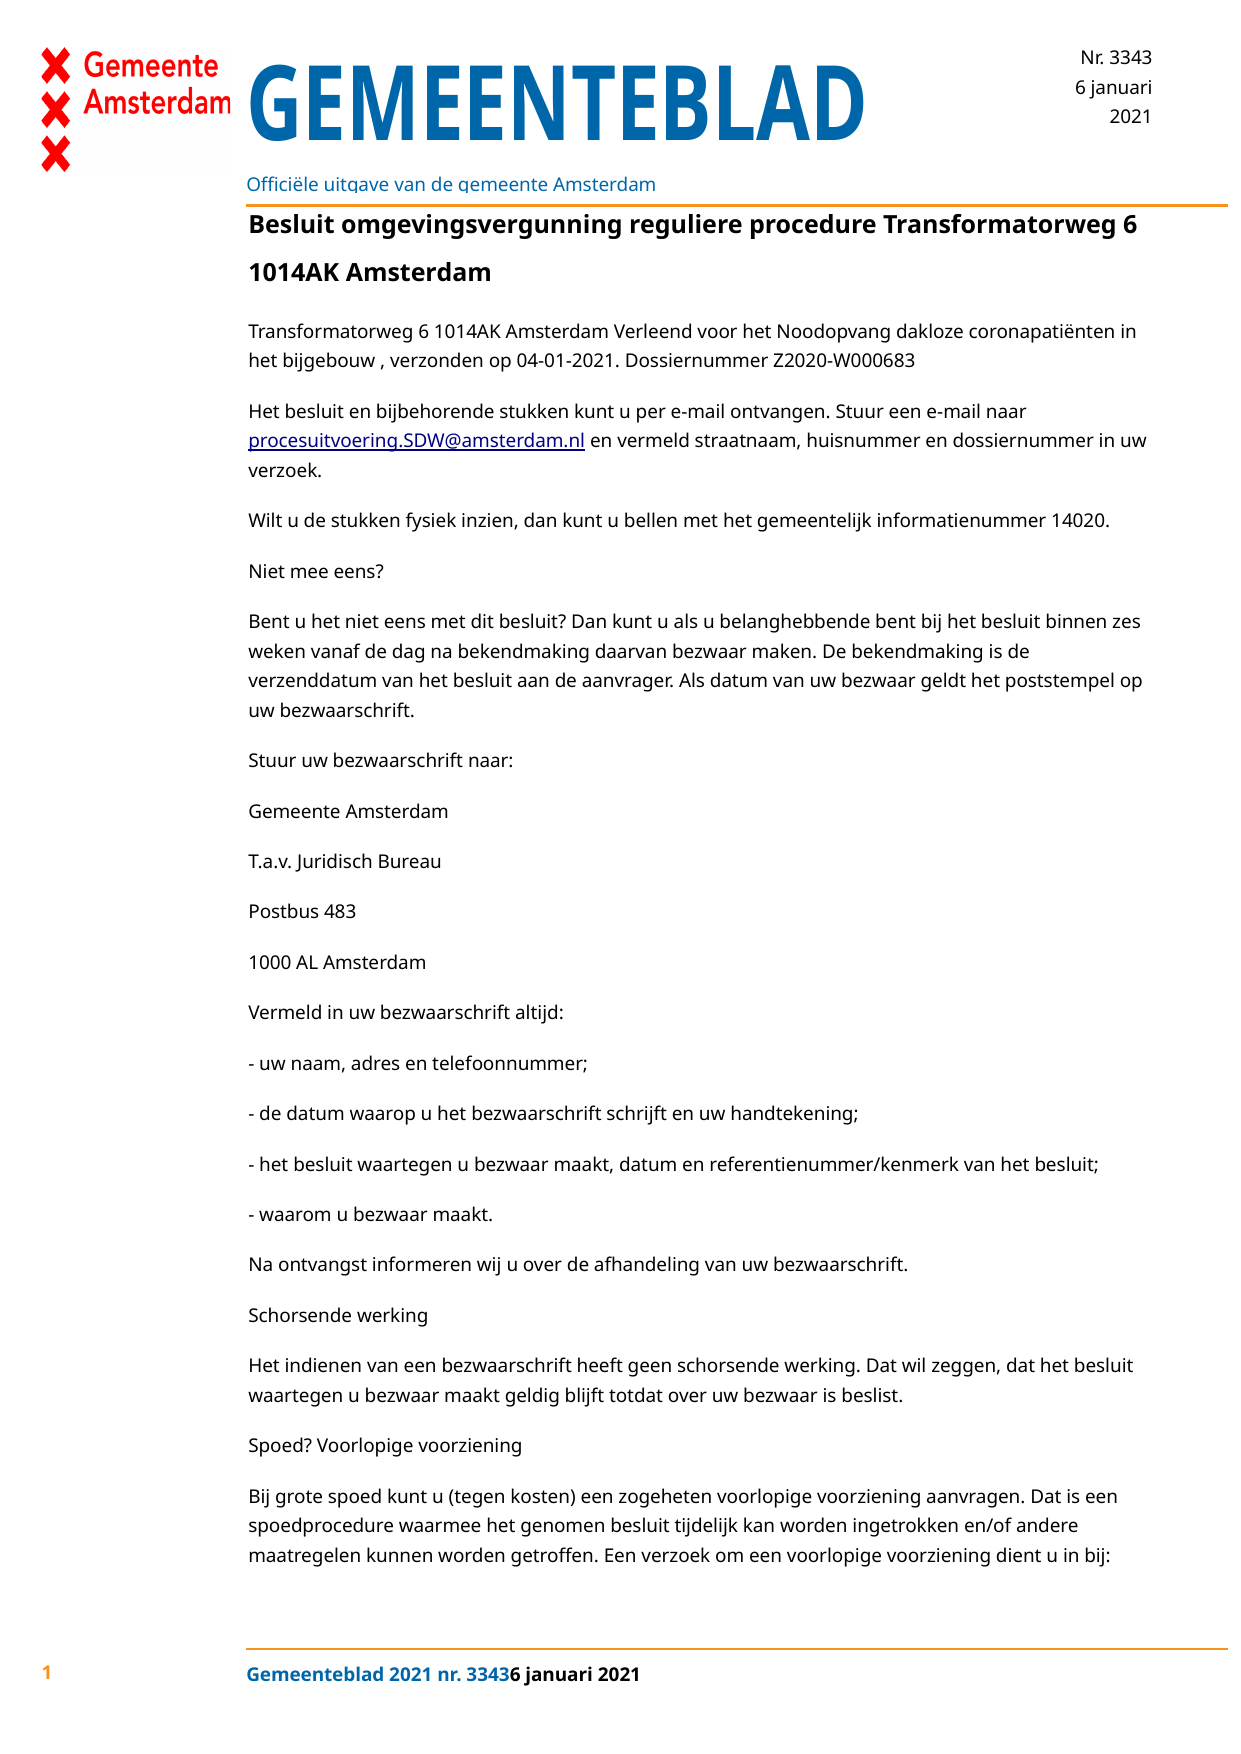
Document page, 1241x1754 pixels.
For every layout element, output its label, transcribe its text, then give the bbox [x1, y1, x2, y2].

text Besluit omgevingsvergunning reguliere procedure Transformatorweg 6 1014AK Amsterdam [248, 207, 1152, 288]
text Niet mee eens? [248, 558, 1152, 584]
text Spoed? Voorlopige voorziening [248, 1432, 1152, 1458]
text Gemeente Amsterdam [248, 798, 1152, 824]
text - uw naam, adres en telefoonnummer; [248, 1050, 1152, 1076]
text Bent u het niet eens met dit besluit? Dan kunt u als u belanghebbende bent bij het besluit binnen zes weken vanaf de dag na bekendmaking daarvan bezwaar maken. De bekendmaking is de verzenddatum van het besluit aan de aanvrager. Als datum van uw bezwaar geldt het poststempel op uw bezwaarschrift. [248, 608, 1152, 723]
text Wilt u de stukken fysiek inzien, dan kunt u bellen met het gemeentelijk informatienummer 14020. [248, 507, 1152, 533]
text Stuur uw bezwaarschrift naar: [248, 747, 1152, 773]
text Schorsende werking [248, 1302, 1152, 1328]
text Het indienen van een bezwaarschrift heeft geen schorsende werking. Dat wil zeggen, dat het besluit waartegen u bezwaar maakt geldig blijft totdat over uw bezwaar is beslist. [248, 1352, 1152, 1408]
text Bij grote spoed kunt u (tegen kosten) een zogeheten voorlopige voorziening aanvragen. Dat is een spoedprocedure waarmee het genomen besluit tijdelijk kan worden ingetrokken en/of andere maatregelen kunnen worden getroffen. Een verzoek om een voorlopige voorziening dient u in bij: [248, 1483, 1152, 1568]
text - waarom u bezwaar maakt. [248, 1201, 1152, 1227]
text T.a.v. Juridisch Bureau [248, 848, 1152, 874]
picture [41, 47, 231, 172]
text Vermeld in uw bezwaarschrift altijd: [248, 999, 1152, 1025]
text - het besluit waartegen u bezwaar maakt, datum en referentienummer/kenmerk van het besluit; [248, 1151, 1152, 1177]
text - de datum waarop u het bezwaarschrift schrijft en uw handtekening; [248, 1100, 1152, 1126]
text Na ontvangst informeren wij u over de afhandeling van uw bezwaarschrift. [248, 1252, 1152, 1277]
text Het besluit en bijbehorende stukken kunt u per e-mail ontvangen. Stuur een e-mail naar procesuitvoering.SDW@amsterdam.nl en vermeld straatnaam, huisnummer en dossiernummer in uw verzoek. [248, 398, 1152, 483]
text 1000 AL Amsterdam [248, 949, 1152, 975]
text Transformatorweg 6 1014AK Amsterdam Verleend voor het Noodopvang dakloze coronapatiënten in het bijgebouw , verzonden op 04-01-2021. Dossiernummer Z2020-W000683 [248, 318, 1152, 373]
text Postbus 483 [248, 899, 1152, 924]
